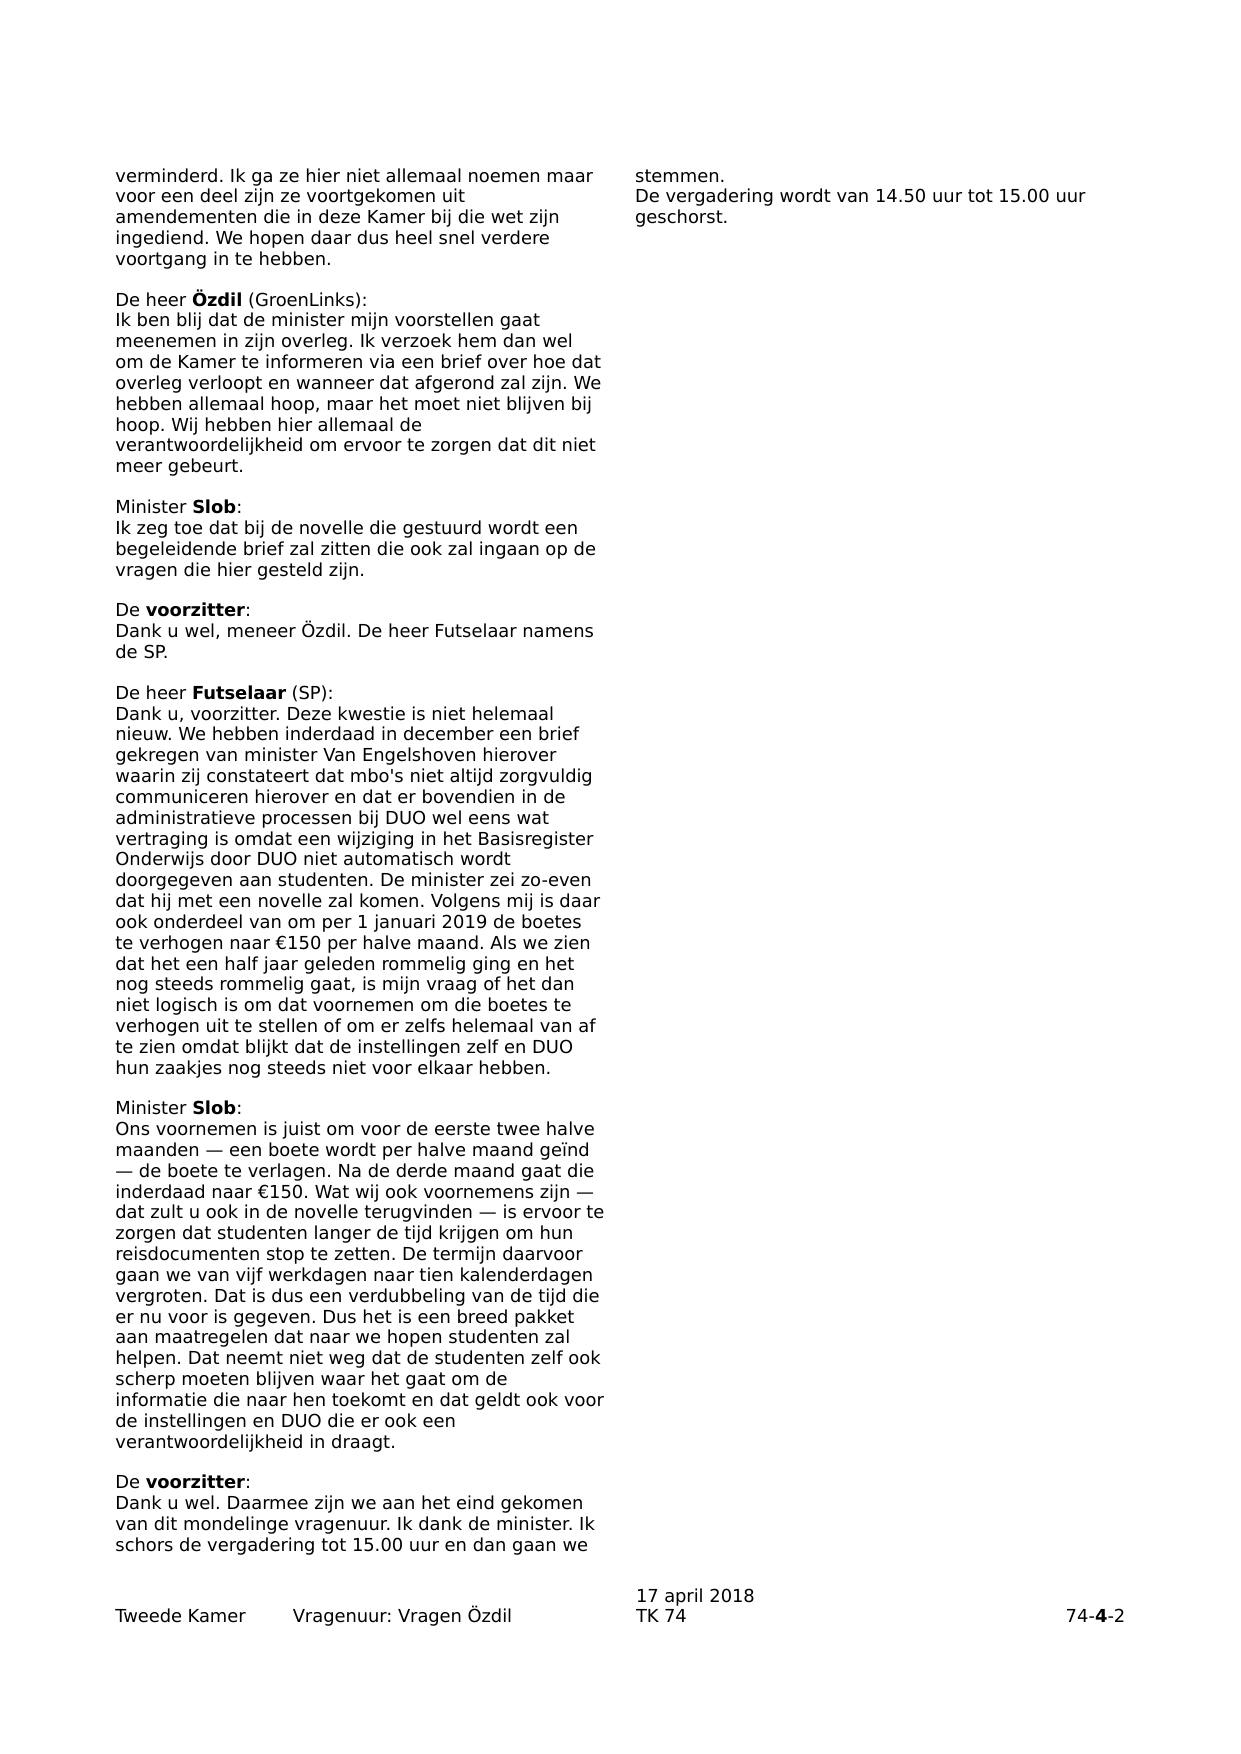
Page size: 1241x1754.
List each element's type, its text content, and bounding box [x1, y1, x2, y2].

text De heer Özdil (GroenLinks): [115, 289, 605, 310]
text Minister Slob: [115, 1098, 605, 1119]
text De vergadering wordt van 14.50 uur tot 15.00 uur geschorst. [635, 186, 1125, 228]
text Ik ben blij dat de minister mijn voorstellen gaat meenemen in zijn overleg. Ik verzoek hem dan wel om de Kamer te informeren via een brief over hoe dat overleg verloopt en wanneer dat afgerond zal zijn. We hebben allemaal hoop, maar het moet niet blijven bij hoop. Wij hebben hier allemaal de verantwoordelijkheid om ervoor te zorgen dat dit niet meer gebeurt. [115, 310, 605, 477]
text Dank u, voorzitter. Deze kwestie is niet helemaal nieuw. We hebben inderdaad in december een brief gekregen van minister Van Engelshoven hierover waarin zij constateert dat mbo's niet altijd zorgvuldig communiceren hierover en dat er bovendien in de administratieve processen bij DUO wel eens wat vertraging is omdat een wijziging in het Basisregister Onderwijs door DUO niet automatisch wordt doorgegeven aan studenten. De minister zei zo-even dat hij met een novelle zal komen. Volgens mij is daar ook onderdeel van om per 1 januari 2019 de boetes te verhogen naar €150 per halve maand. Als we zien dat het een half jaar geleden rommelig ging en het nog steeds rommelig gaat, is mijn vraag of het dan niet logisch is om dat voornemen om die boetes te verhogen uit te stellen of om er zelfs helemaal van af te zien omdat blijkt dat de instellingen zelf en DUO hun zaakjes nog steeds niet voor elkaar hebben. [115, 703, 605, 1078]
text Ik zeg toe dat bij de novelle die gestuurd wordt een begeleidende brief zal zitten die ook zal ingaan op de vragen die hier gesteld zijn. [115, 518, 605, 580]
text stemmen. [635, 165, 1125, 186]
text Minister Slob: [115, 497, 605, 518]
text Ons voornemen is juist om voor de eerste twee halve maanden — een boete wordt per halve maand geïnd — de boete te verlagen. Na de derde maand gaat die inderdaad naar €150. Wat wij ook voornemens zijn — dat zult u ook in de novelle terugvinden — is ervoor te zorgen dat studenten langer de tijd krijgen om hun reisdocumenten stop te zetten. De termijn daarvoor gaan we van vijf werkdagen naar tien kalenderdagen vergroten. Dat is dus een verdubbeling van de tijd die er nu voor is gegeven. Dus het is een breed pakket aan maatregelen dat naar we hopen studenten zal helpen. Dat neemt niet weg dat de studenten zelf ook scherp moeten blijven waar het gaat om de informatie die naar hen toekomt en dat geldt ook voor de instellingen en DUO die er ook een verantwoordelijkheid in draagt. [115, 1119, 605, 1452]
text De voorzitter: [115, 1472, 605, 1493]
text De heer Futselaar (SP): [115, 682, 605, 703]
text verminderd. Ik ga ze hier niet allemaal noemen maar voor een deel zijn ze voortgekomen uit amendementen die in deze Kamer bij die wet zijn ingediend. We hopen daar dus heel snel verdere voortgang in te hebben. [115, 165, 605, 269]
text Dank u wel, meneer Özdil. De heer Futselaar namens de SP. [115, 621, 605, 662]
text Dank u wel. Daarmee zijn we aan het eind gekomen van dit mondelinge vragenuur. Ik dank de minister. Ik schors de vergadering tot 15.00 uur en dan gaan we [115, 1493, 605, 1556]
text De voorzitter: [115, 600, 605, 621]
